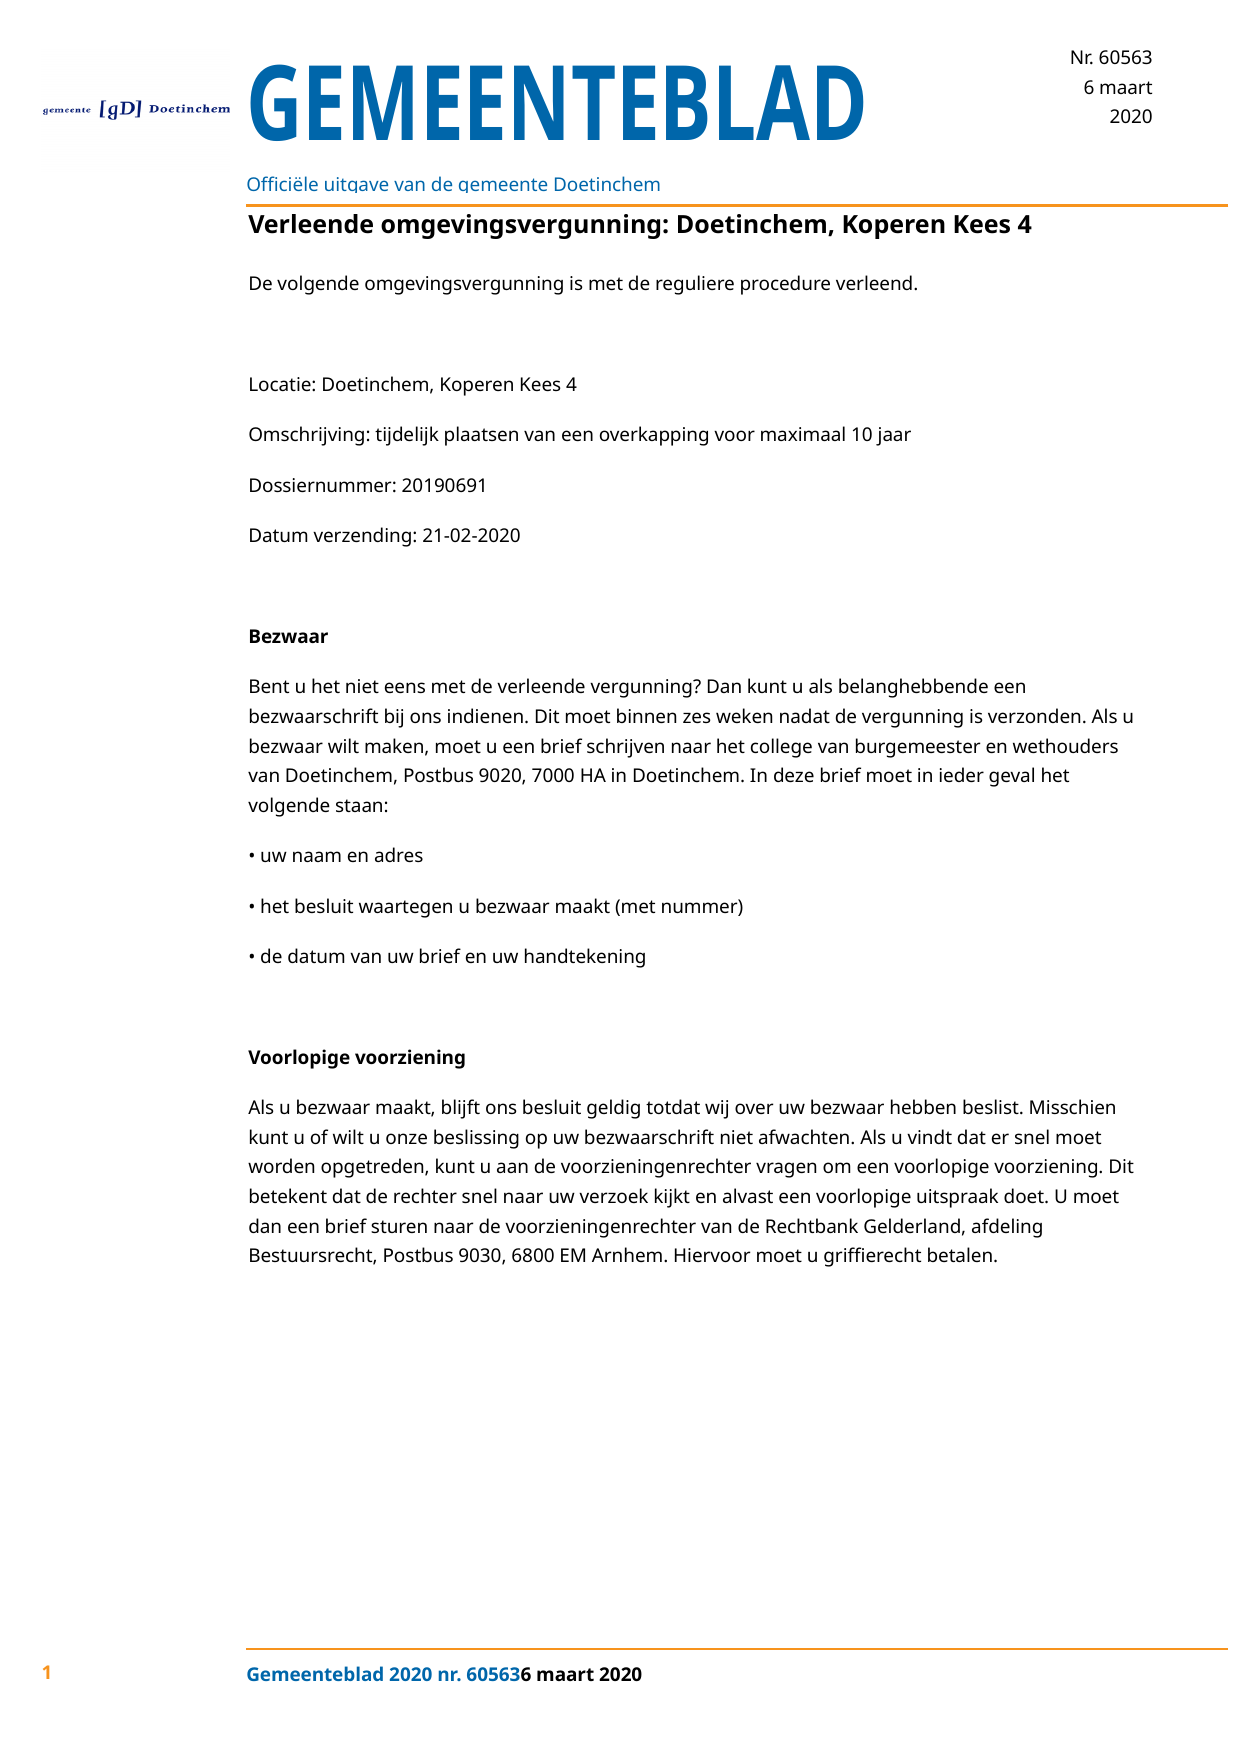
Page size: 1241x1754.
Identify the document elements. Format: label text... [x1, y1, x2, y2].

picture [41, 47, 231, 172]
text Voorlopige voorziening [248, 1044, 1152, 1070]
text Als u bezwaar maakt, blijft ons besluit geldig totdat wij over uw bezwaar hebben beslist. Misschien kunt u of wilt u onze beslissing op uw bezwaarschrift niet afwachten. Als u vindt dat er snel moet worden opgetreden, kunt u aan de voorzieningenrechter vragen om een voorlopige voorziening. Dit betekent dat de rechter snel naar uw verzoek kijkt en alvast een voorlopige uitspraak doet. U moet dan een brief sturen naar de voorzieningenrechter van de Rechtbank Gelderland, afdeling Bestuursrecht, Postbus 9030, 6800 EM Arnhem. Hiervoor moet u griffierecht betalen. [248, 1094, 1152, 1268]
text Verleende omgevingsvergunning: Doetinchem, Koperen Kees 4 [248, 207, 1152, 241]
text Dossiernummer: 20190691 [248, 472, 1152, 498]
text Omschrijving: tijdelijk plaatsen van een overkapping voor maximaal 10 jaar [248, 422, 1152, 447]
text Datum verzending: 21-02-2020 [248, 522, 1152, 548]
text • het besluit waartegen u bezwaar maakt (met nummer) [248, 893, 1152, 918]
text • uw naam en adres [248, 842, 1152, 868]
text • de datum van uw brief en uw handtekening [248, 943, 1152, 969]
text Bezwaar [248, 623, 1152, 649]
text Bent u het niet eens met de verleende vergunning? Dan kunt u als belanghebbende een bezwaarschrift bij ons indienen. Dit moet binnen zes weken nadat de vergunning is verzonden. Als u bezwaar wilt maken, moet u een brief schrijven naar het college van burgemeester en wethouders van Doetinchem, Postbus 9020, 7000 HA in Doetinchem. In deze brief moet in ieder geval het volgende staan: [248, 674, 1152, 818]
text De volgende omgevingsvergunning is met de reguliere procedure verleend. [248, 270, 1152, 296]
text Locatie: Doetinchem, Koperen Kees 4 [248, 371, 1152, 397]
